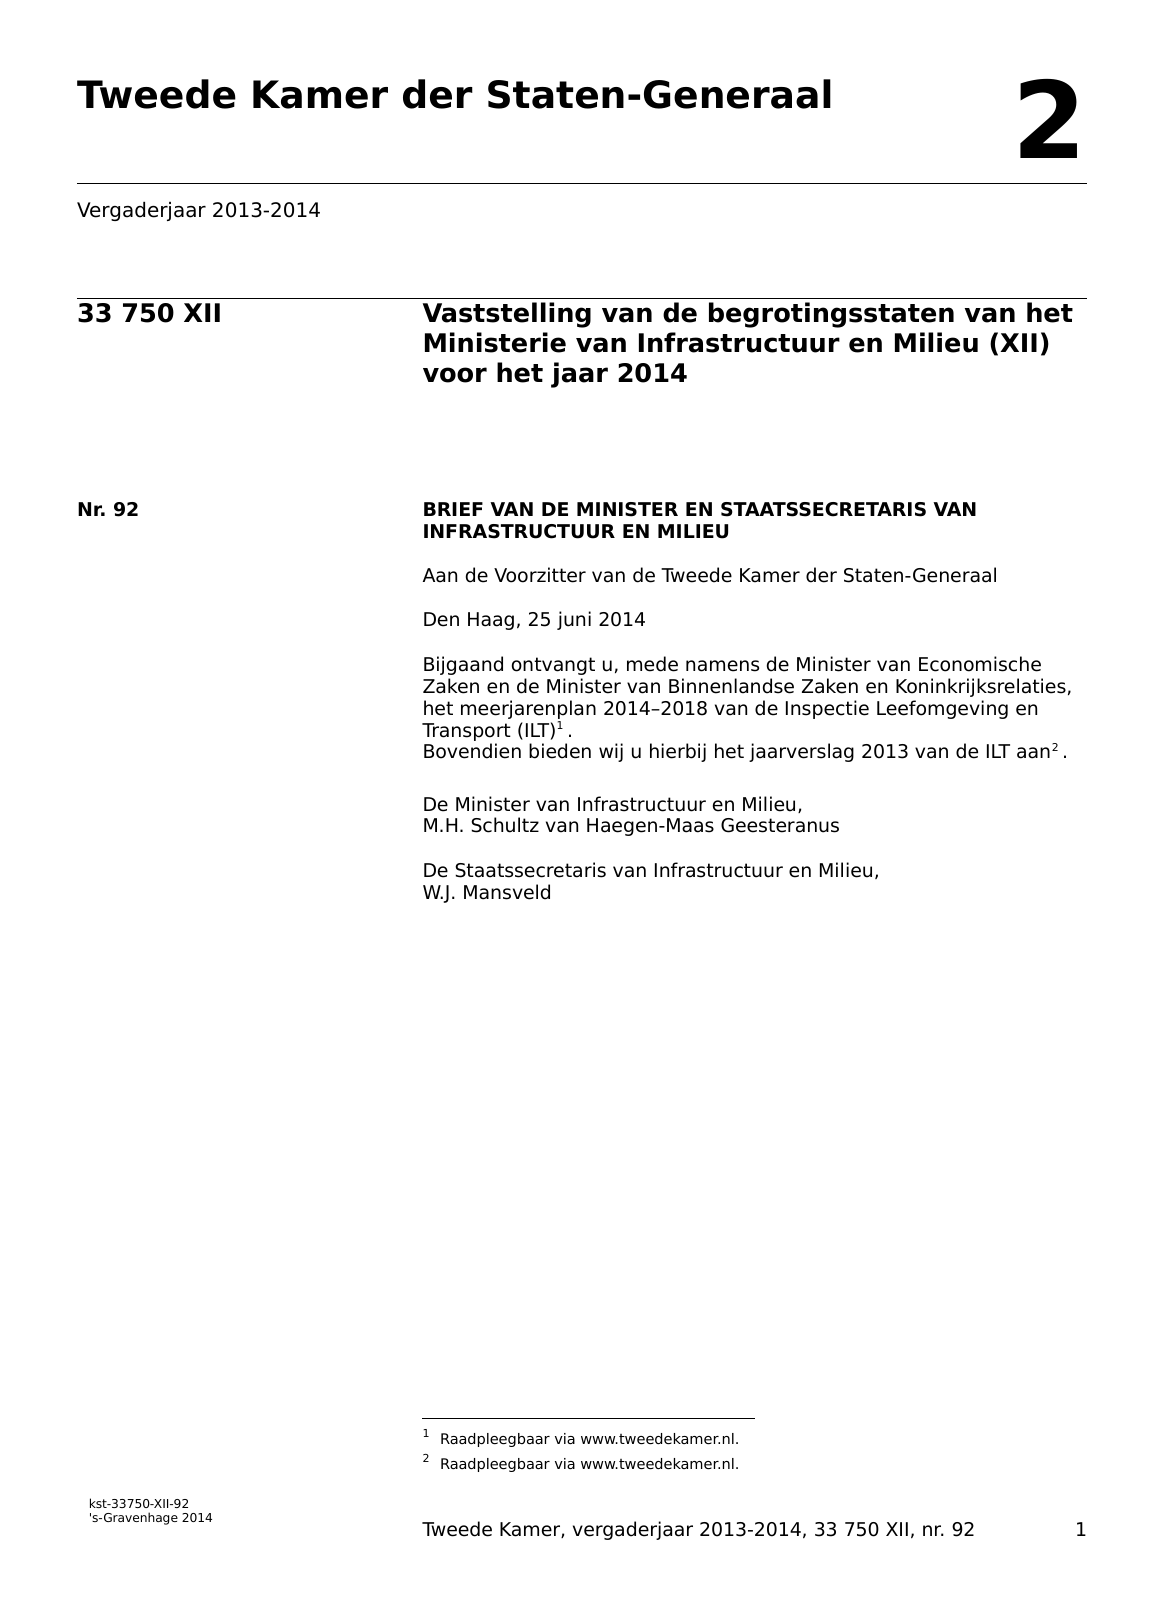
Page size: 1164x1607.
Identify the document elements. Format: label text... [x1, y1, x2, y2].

subtitle Nr. 92 BRIEF VAN DE MINISTER EN STAATSSECRETARIS VAN INFRASTRUCTUUR EN MILIEU [77, 499, 1087, 543]
text kst-33750-XII-92 [88, 1497, 323, 1511]
table_header Tweede Kamer der Staten-Generaal [77, 59, 886, 183]
text De Staatssecretaris van Infrastructuur en Milieu, W.J. Mansveld [422, 859, 1087, 903]
text Aan de Voorzitter van de Tweede Kamer der Staten-Generaal [422, 565, 1087, 587]
text Bovendien bieden wij u hierbij het jaarverslag 2013 van de ILT aan. [422, 741, 1087, 763]
text Bijgaand ontvangt u, mede namens de Minister van Economische Zaken en de Minister van Binnenlandse Zaken en Koninkrijksrelaties, het meerjarenplan 2014–2018 van de Inspectie Leefomgeving en Transport (ILT). [422, 653, 1087, 741]
text De Minister van Infrastructuur en Milieu, M.H. Schultz van Haegen-Maas Geesteranus [422, 793, 1087, 837]
text Raadpleegbaar via www.tweedekamer.nl. [422, 1452, 1087, 1474]
text Raadpleegbaar via www.tweedekamer.nl. [422, 1427, 1087, 1449]
subtitle 33 750 XII Vaststelling van de begrotingsstaten van het Ministerie van Infrastructuur en Milieu (XII) voor het jaar 2014 [77, 299, 1087, 388]
table_cell Vergaderjaar 2013-2014 [77, 184, 1087, 298]
table_header 2 [886, 59, 1087, 183]
text 's-Gravenhage 2014 [88, 1511, 323, 1525]
text Den Haag, 25 juni 2014 [422, 609, 1087, 631]
